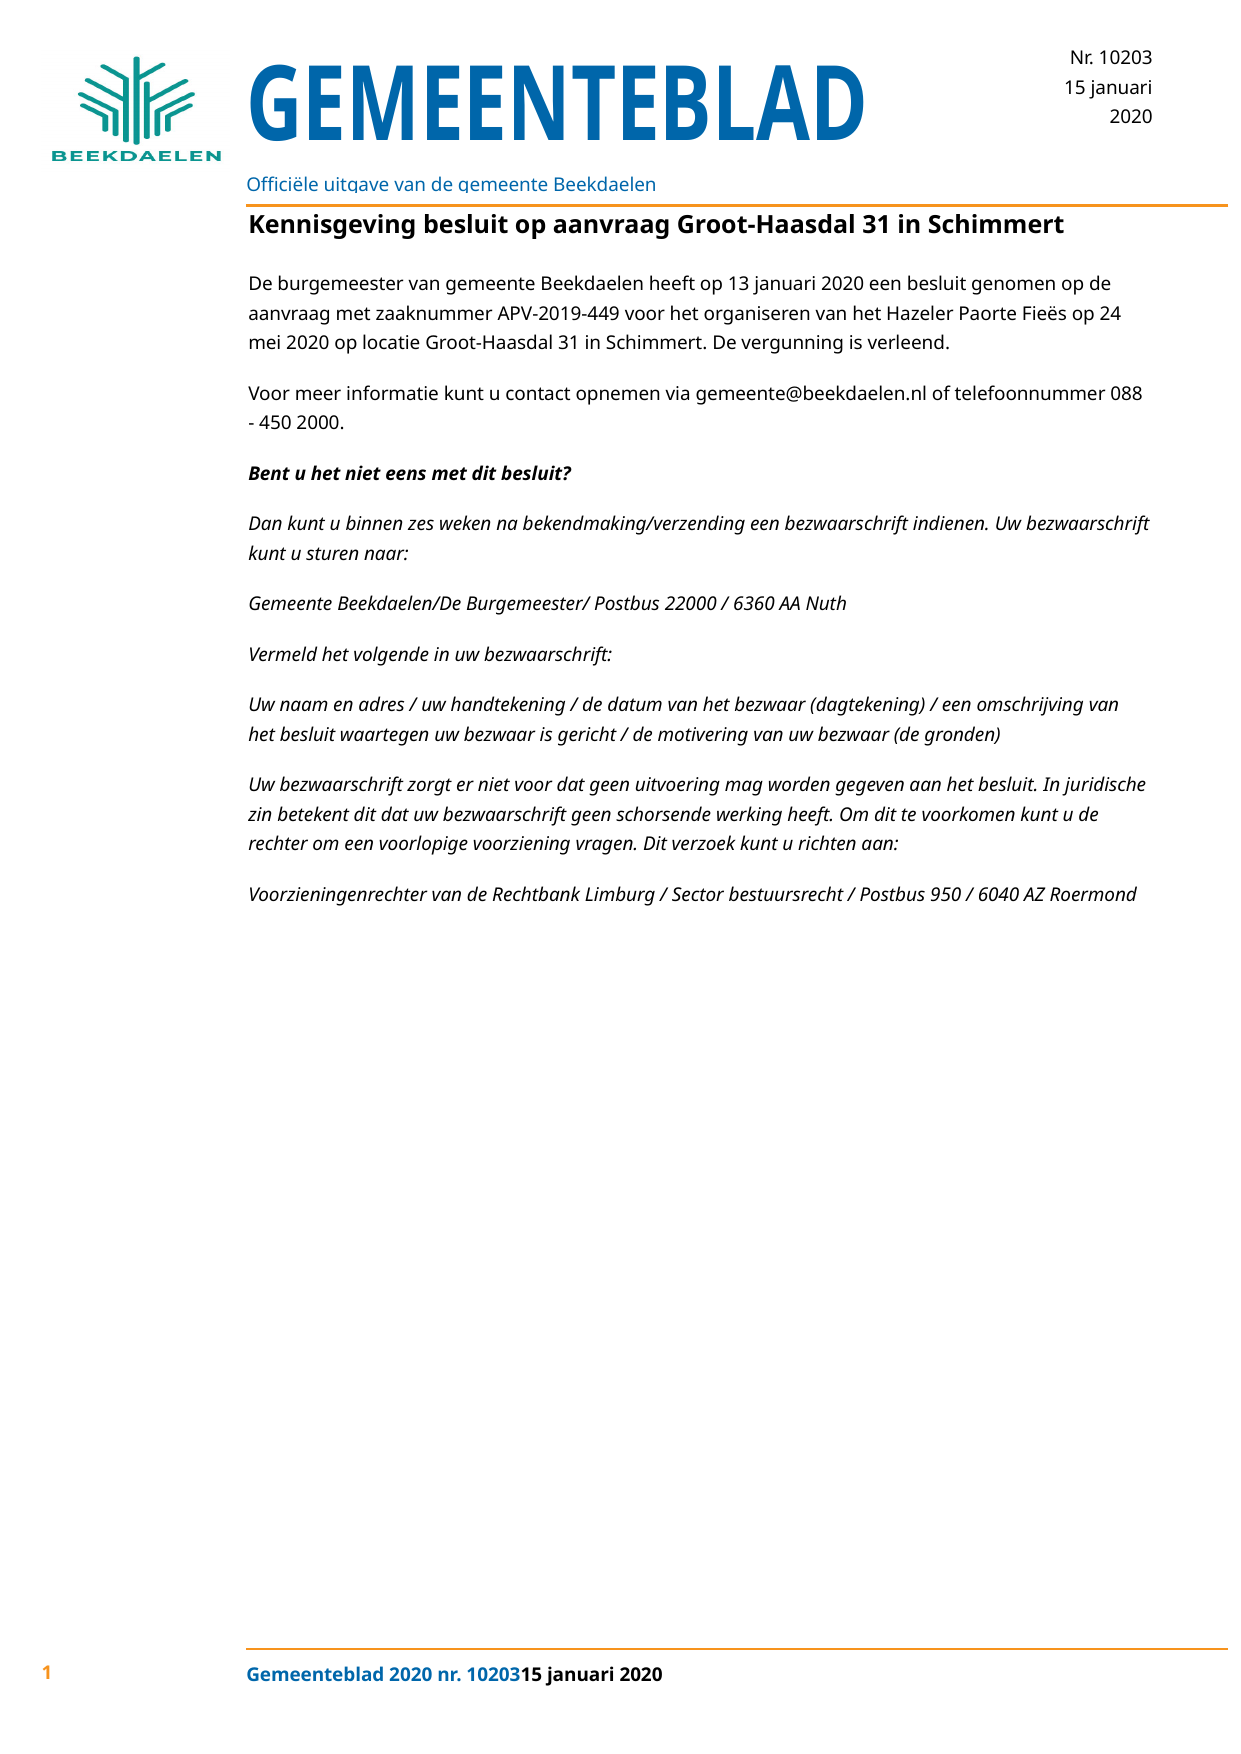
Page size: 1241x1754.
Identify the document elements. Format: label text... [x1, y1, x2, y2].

text Uw naam en adres / uw handtekening / de datum van het bezwaar (dagtekening) / een omschrijving van het besluit waartegen uw bezwaar is gericht / de motivering van uw bezwaar (de gronden) [248, 691, 1152, 746]
text Bent u het niet eens met dit besluit? [248, 460, 1152, 486]
text De burgemeester van gemeente Beekdaelen heeft op 13 januari 2020 een besluit genomen op de aanvraag met zaaknummer APV-2019-449 voor het organiseren van het Hazeler Paorte Fieës op 24 mei 2020 op locatie Groot-Haasdal 31 in Schimmert. De vergunning is verleend. [248, 270, 1152, 355]
text Voor meer informatie kunt u contact opnemen via gemeente@beekdaelen.nl of telefoonnummer 088 - 450 2000. [248, 380, 1152, 435]
picture [41, 47, 231, 172]
text Uw bezwaarschrift zorgt er niet voor dat geen uitvoering mag worden gegeven aan het besluit. In juridische zin betekent dit dat uw bezwaarschrift geen schorsende werking heeft. Om dit te voorkomen kunt u de rechter om een voorlopige voorziening vragen. Dit verzoek kunt u richten aan: [248, 771, 1152, 856]
text Dan kunt u binnen zes weken na bekendmaking/verzending een bezwaarschrift indienen. Uw bezwaarschrift kunt u sturen naar: [248, 510, 1152, 566]
text Gemeente Beekdaelen/De Burgemeester/ Postbus 22000 / 6360 AA Nuth [248, 590, 1152, 616]
text Kennisgeving besluit op aanvraag Groot-Haasdal 31 in Schimmert [248, 207, 1152, 241]
text Vermeld het volgende in uw bezwaarschrift: [248, 641, 1152, 666]
text Voorzieningenrechter van de Rechtbank Limburg / Sector bestuursrecht / Postbus 950 / 6040 AZ Roermond [248, 881, 1152, 906]
